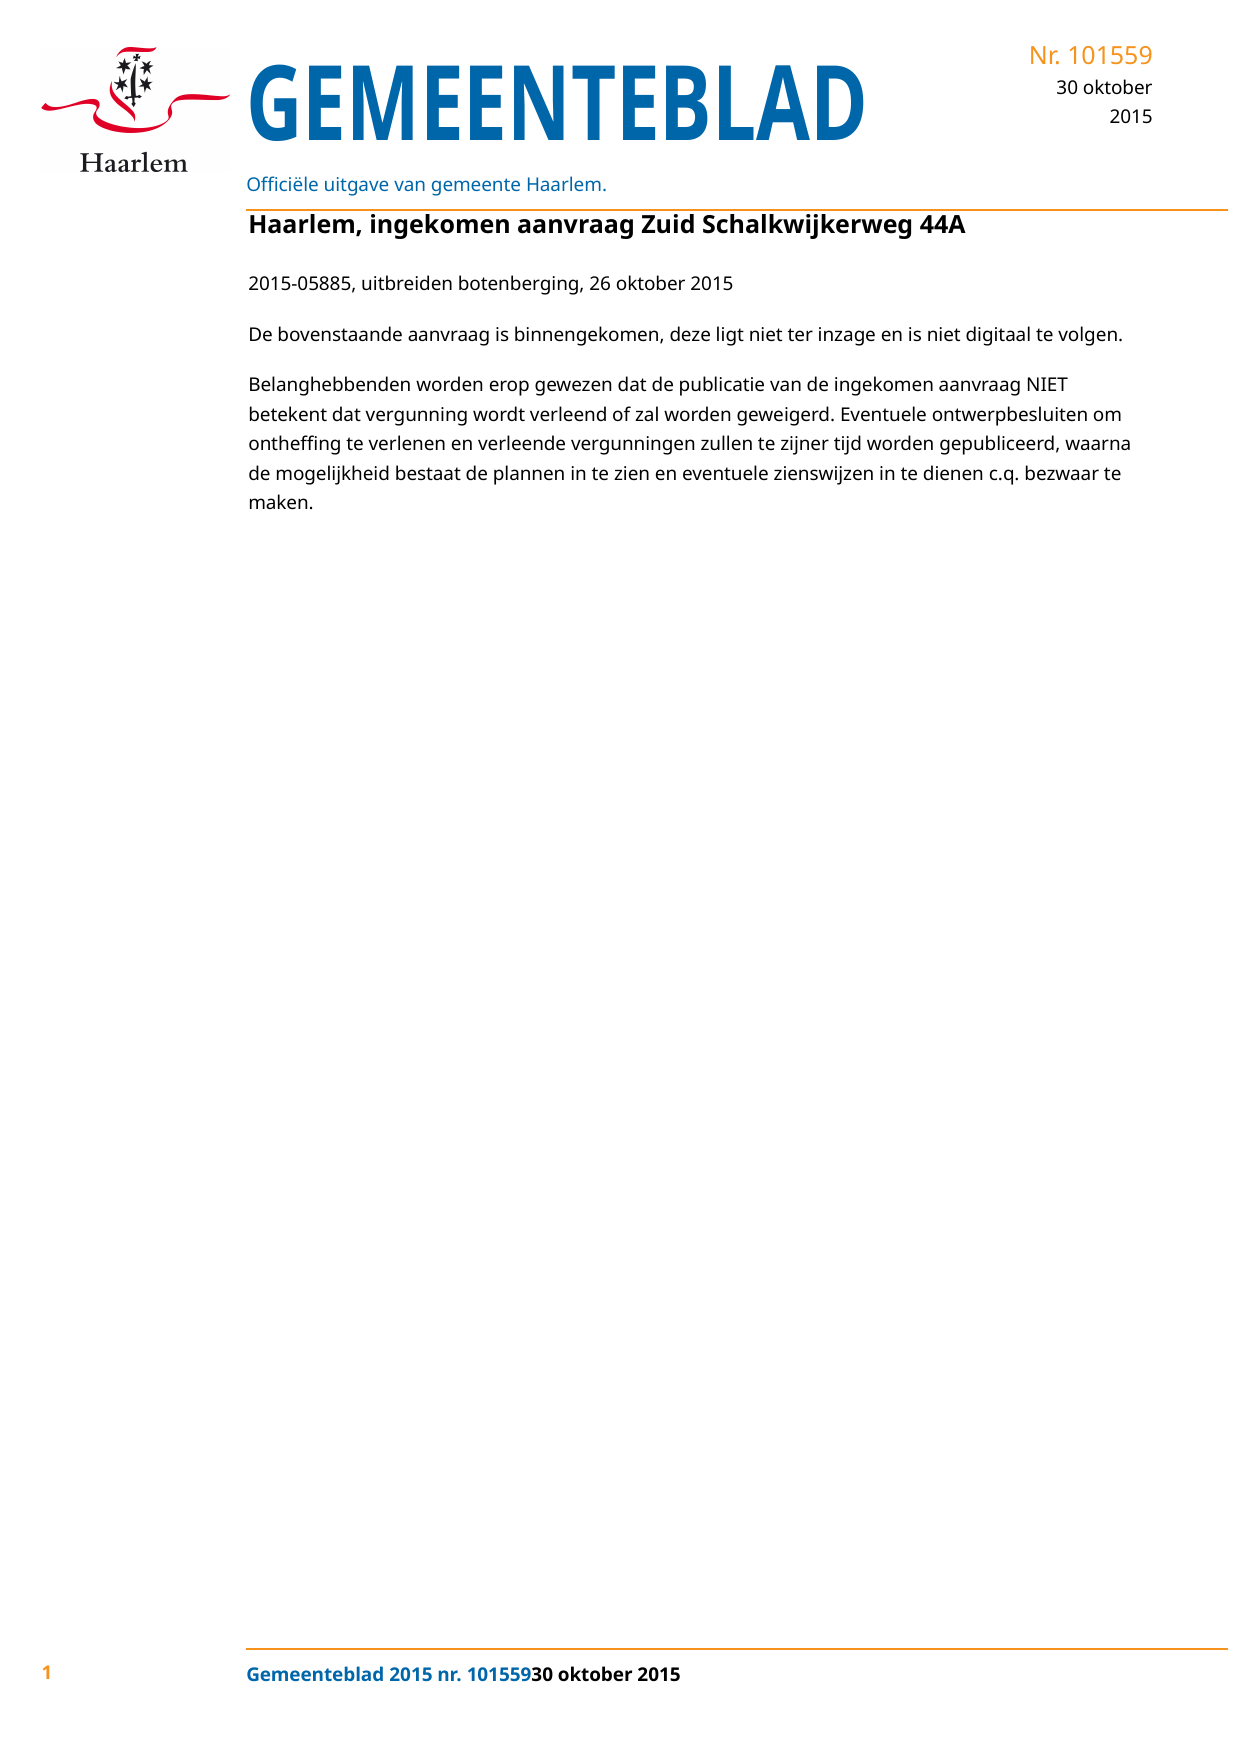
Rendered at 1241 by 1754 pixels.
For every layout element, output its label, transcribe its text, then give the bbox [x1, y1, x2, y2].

text Belanghebbenden worden erop gewezen dat de publicatie van de ingekomen aanvraag NIET betekent dat vergunning wordt verleend of zal worden geweigerd. Eventuele ontwerpbesluiten om ontheffing te verlenen en verleende vergunningen zullen te zijner tijd worden gepubliceerd, waarna de mogelijkheid bestaat de plannen in te zien en eventuele zienswijzen in te dienen c.q. bezwaar te maken. [248, 371, 1152, 515]
picture [41, 47, 231, 172]
text 2015-05885, uitbreiden botenberging, 26 oktober 2015 [248, 270, 1152, 296]
text Haarlem, ingekomen aanvraag Zuid Schalkwijkerweg 44A [248, 211, 1152, 241]
text De bovenstaande aanvraag is binnengekomen, deze ligt niet ter inzage en is niet digitaal te volgen. [248, 321, 1152, 346]
